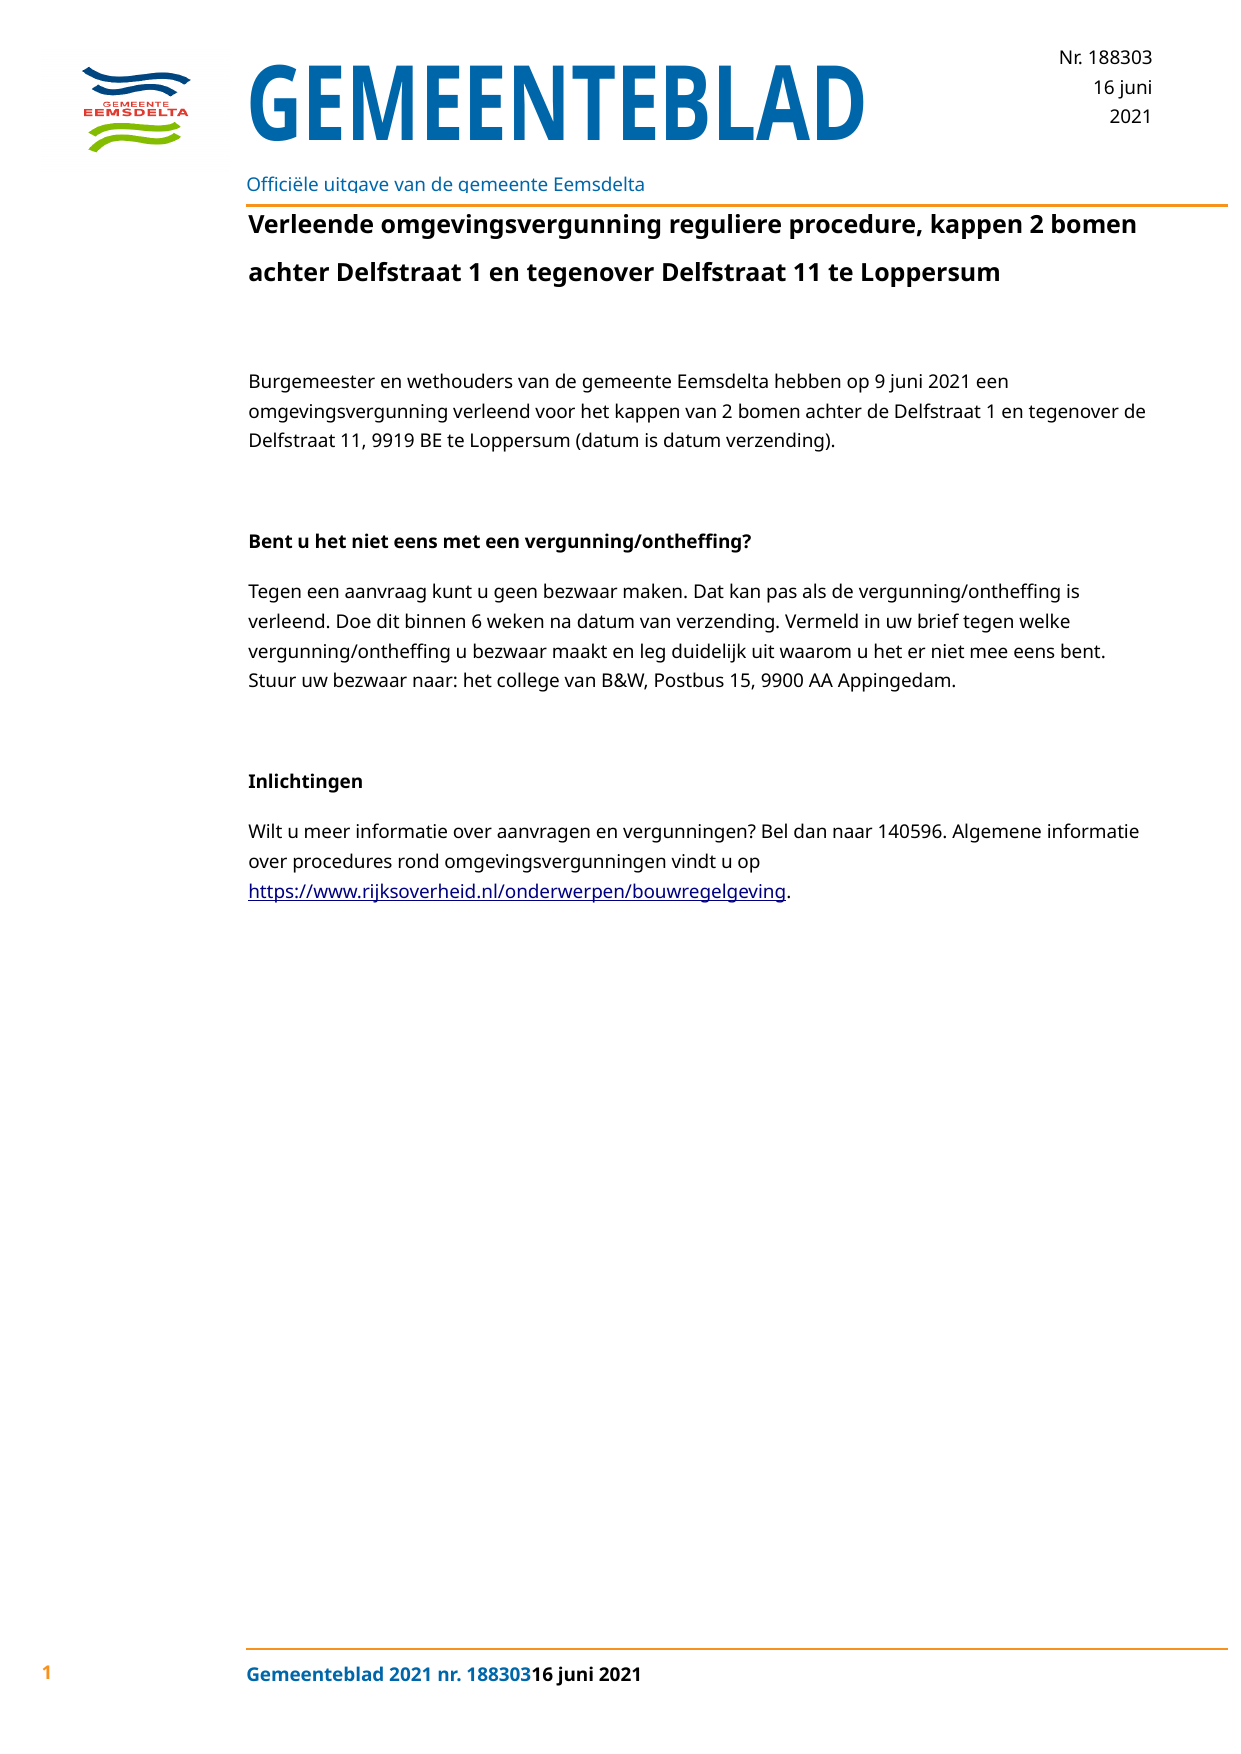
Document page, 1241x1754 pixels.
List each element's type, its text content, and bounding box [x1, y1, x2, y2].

text Verleende omgevingsvergunning reguliere procedure, kappen 2 bomen achter Delfstraat 1 en tegenover Delfstraat 11 te Loppersum [248, 207, 1152, 288]
picture [41, 47, 231, 172]
text Tegen een aanvraag kunt u geen bezwaar maken. Dat kan pas als de vergunning/ontheffing is verleend. Doe dit binnen 6 weken na datum van verzending. Vermeld in uw brief tegen welke vergunning/ontheffing u bezwaar maakt en leg duidelijk uit waarom u het er niet mee eens bent. Stuur uw bezwaar naar: het college van B&W, Postbus 15, 9900 AA Appingedam. [248, 579, 1152, 693]
text Bent u het niet eens met een vergunning/ontheffing? [248, 528, 1152, 554]
text Wilt u meer informatie over aanvragen en vergunningen? Bel dan naar 140596. Algemene informatie over procedures rond omgevingsvergunningen vindt u op https://www.rijksoverheid.nl/onderwerpen/bouwregelgeving. [248, 819, 1152, 904]
text Burgemeester en wethouders van de gemeente Eemsdelta hebben op 9 juni 2021 een omgevingsvergunning verleend voor het kappen van 2 bomen achter de Delfstraat 1 en tegenover de Delfstraat 11, 9919 BE te Loppersum (datum is datum verzending). [248, 368, 1152, 453]
text Inlichtingen [248, 768, 1152, 794]
